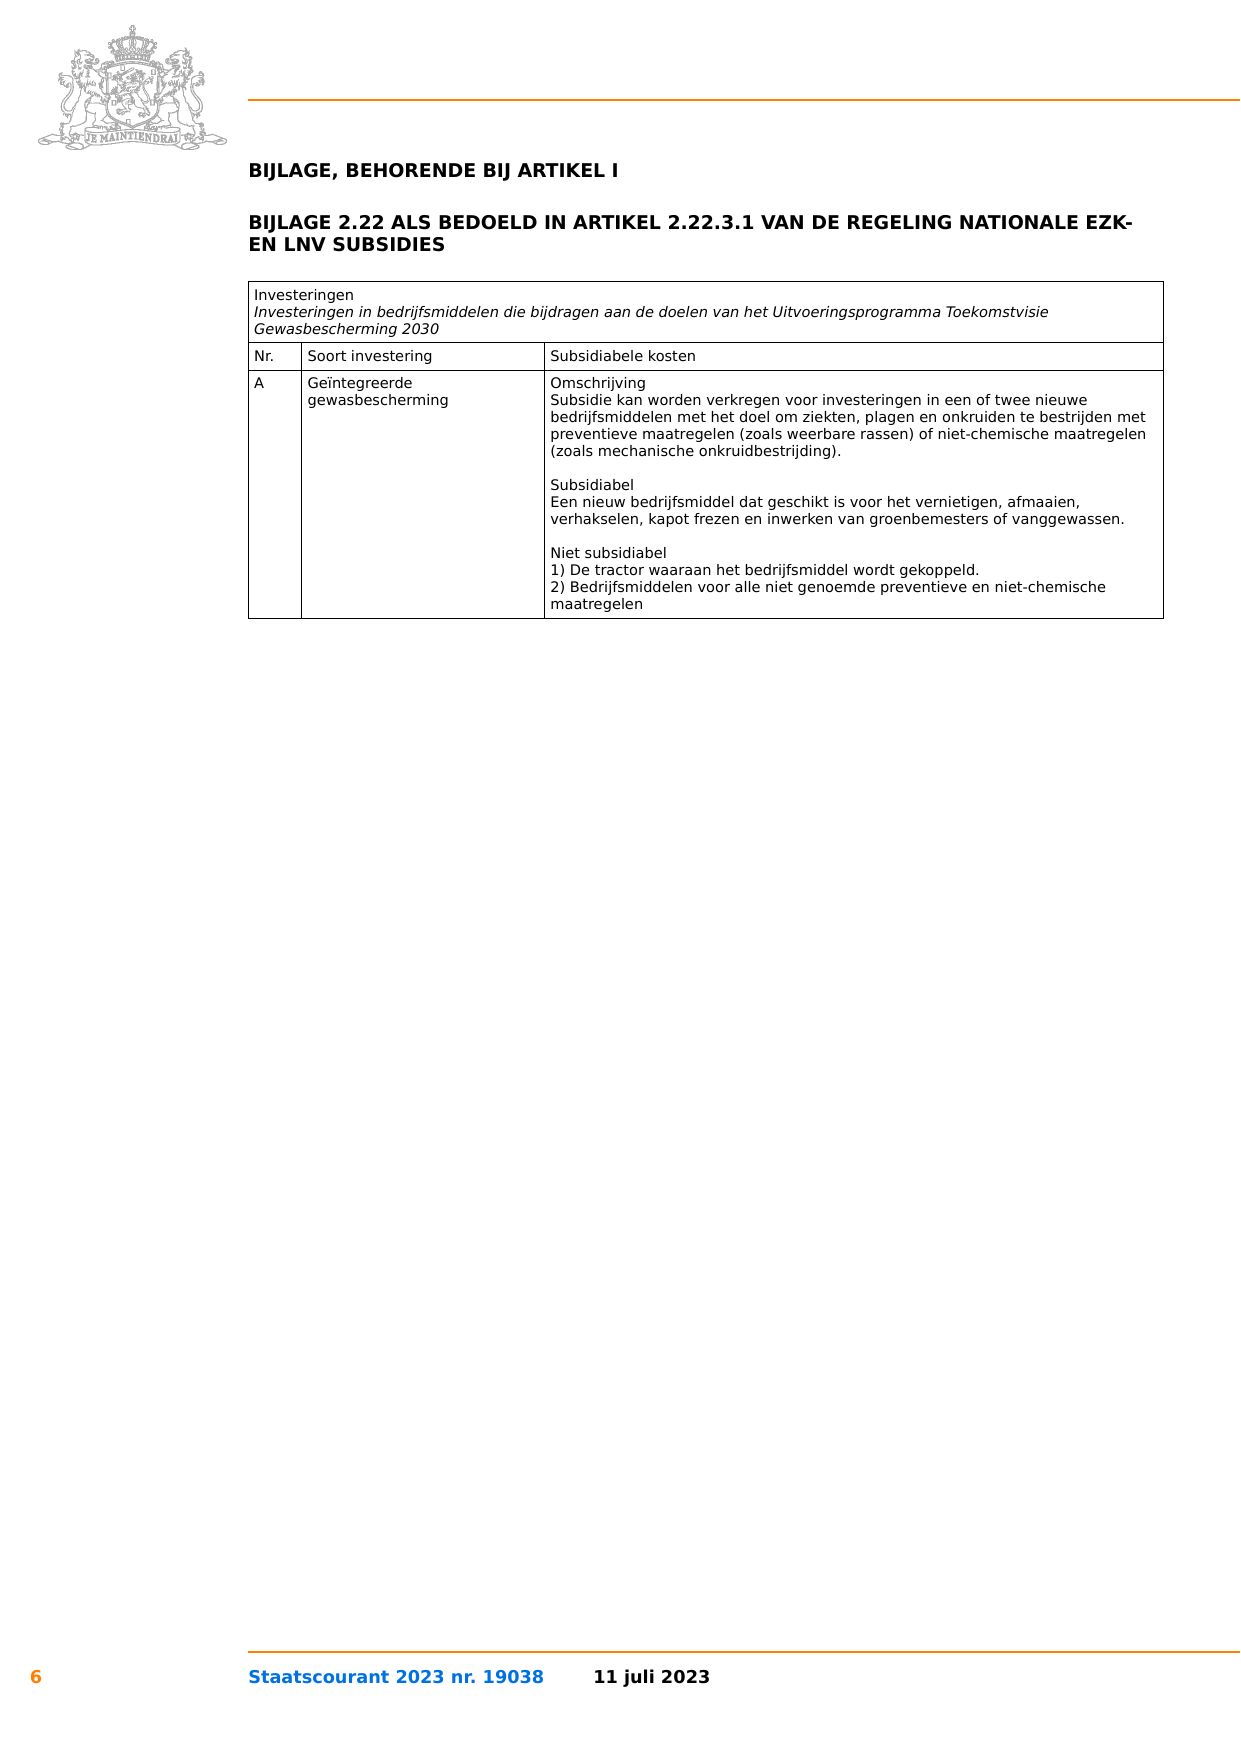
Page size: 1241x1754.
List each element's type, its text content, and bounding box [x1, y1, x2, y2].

table_cell Soort investering [302, 343, 544, 369]
table_cell [249, 528, 301, 545]
table_cell [545, 460, 1163, 477]
table_cell [302, 528, 544, 545]
table_cell Nr. [249, 343, 301, 369]
table_header Investeringen Investeringen in bedrijfsmiddelen die bijdragen aan de doelen van het Uitvoeringsprogramma Toekomstvisie Gewasbescherming 2030 [249, 282, 1163, 342]
picture [38, 25, 227, 150]
subtitle BIJLAGE 2.22 ALS BEDOELD IN ARTIKEL 2.22.3.1 VAN DE REGELING NATIONALE EZK- EN LNV SUBSIDIES [248, 212, 1163, 256]
table_cell Subsidiabele kosten [545, 343, 1163, 369]
table_cell [302, 477, 544, 528]
table_cell [249, 460, 301, 477]
table_cell Geïntegreerde gewasbescherming [302, 371, 544, 460]
table_cell [249, 477, 301, 528]
table_cell [302, 460, 544, 477]
table_cell A [249, 371, 301, 460]
subtitle BIJLAGE, BEHORENDE BIJ ARTIKEL I [248, 160, 1163, 182]
table_cell [249, 545, 301, 618]
table_cell Niet subsidiabel 1) De tractor waaraan het bedrijfsmiddel wordt gekoppeld. 2) Bedrijfsmiddelen voor alle niet genoemde preventieve en niet-chemische maatregelen [545, 545, 1163, 618]
table_cell Omschrijving Subsidie kan worden verkregen voor investeringen in een of twee nieuwe bedrijfsmiddelen met het doel om ziekten, plagen en onkruiden te bestrijden met preventieve maatregelen (zoals weerbare rassen) of niet-chemische maatregelen (zoals mechanische onkruidbestrijding). [545, 371, 1163, 460]
table_cell Subsidiabel Een nieuw bedrijfsmiddel dat geschikt is voor het vernietigen, afmaaien, verhakselen, kapot frezen en inwerken van groenbemesters of vanggewassen. [545, 477, 1163, 528]
table_cell [545, 528, 1163, 545]
table_cell [302, 545, 544, 618]
